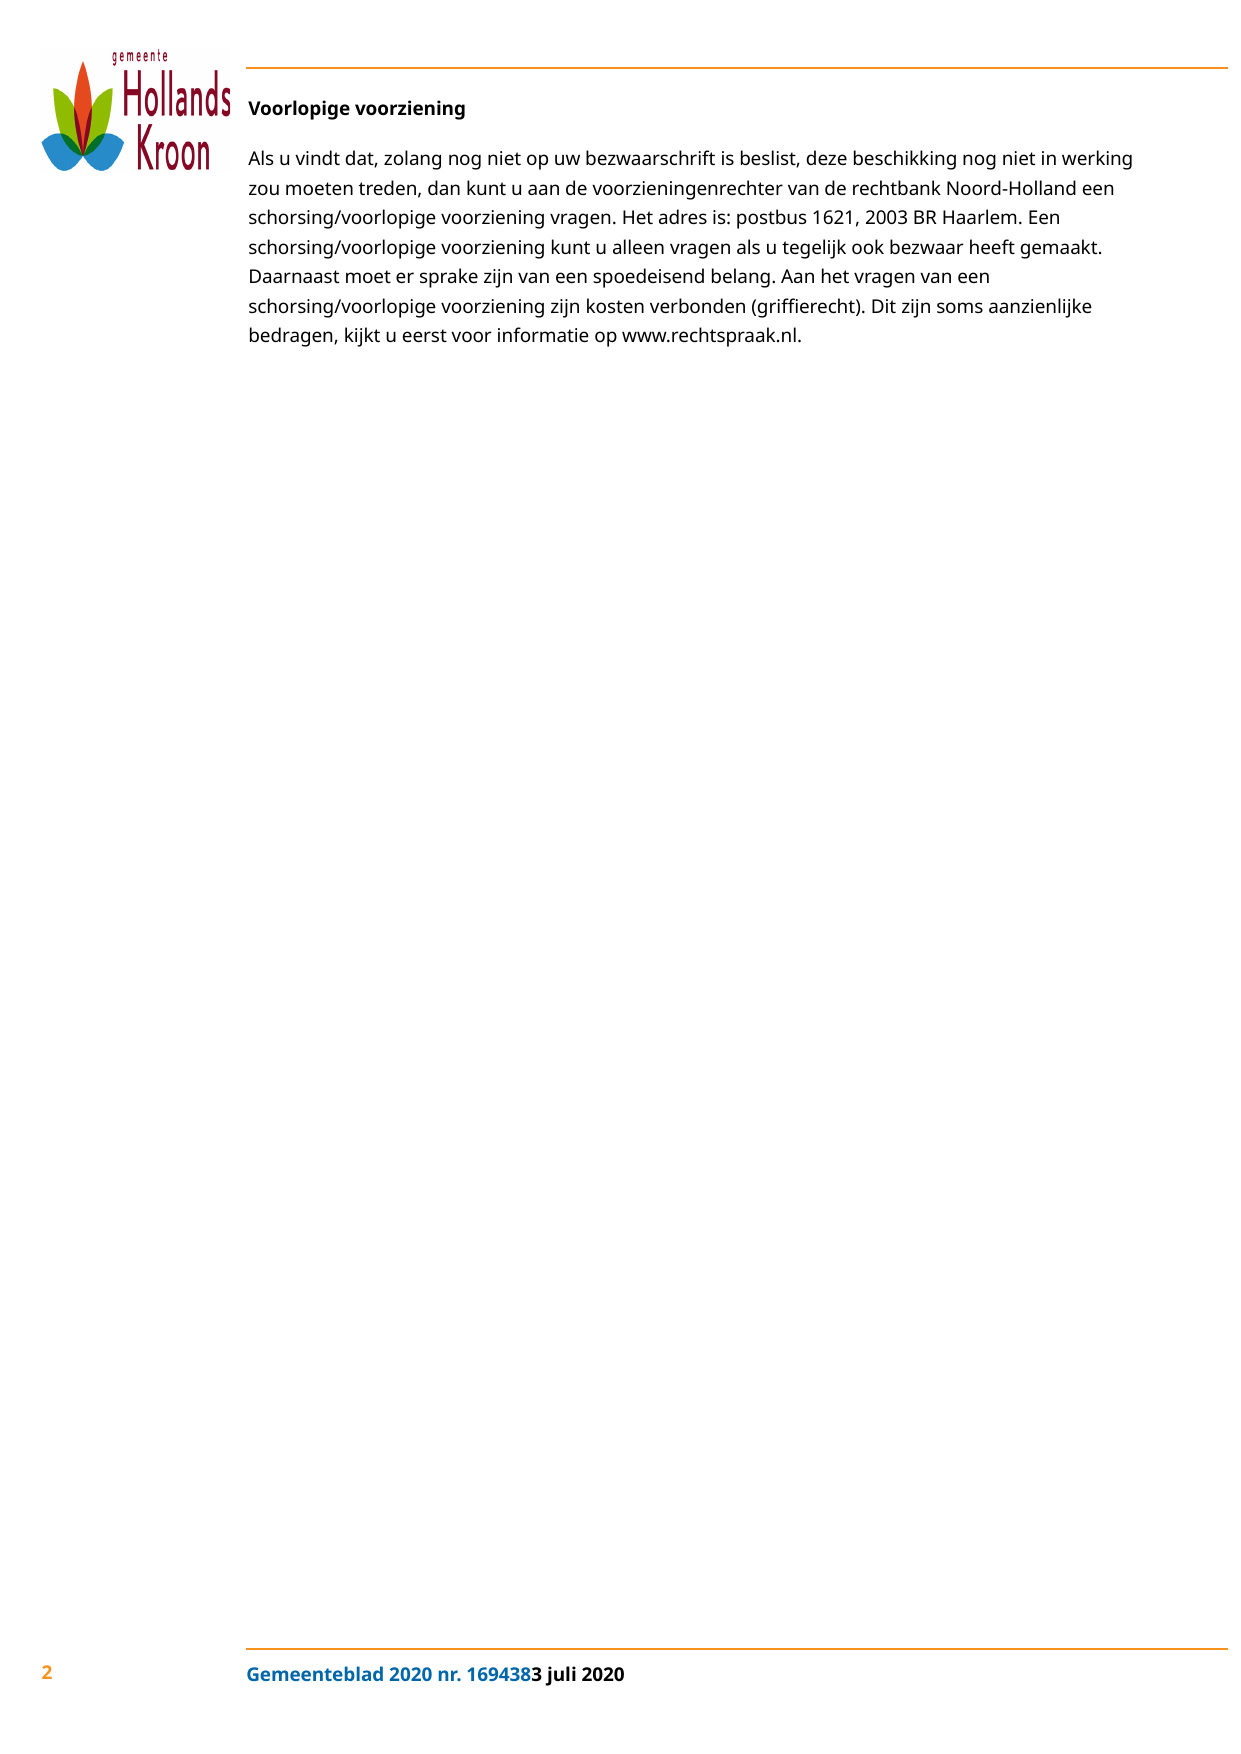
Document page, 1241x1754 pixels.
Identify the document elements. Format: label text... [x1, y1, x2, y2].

picture [41, 47, 231, 172]
text Voorlopige voorziening [248, 95, 1152, 121]
text Als u vindt dat, zolang nog niet op uw bezwaarschrift is beslist, deze beschikking nog niet in werking zou moeten treden, dan kunt u aan de voorzieningenrechter van de rechtbank Noord-Holland een schorsing/voorlopige voorziening vragen. Het adres is: postbus 1621, 2003 BR Haarlem. Een schorsing/voorlopige voorziening kunt u alleen vragen als u tegelijk ook bezwaar heeft gemaakt. Daarnaast moet er sprake zijn van een spoedeisend belang. Aan het vragen van een schorsing/voorlopige voorziening zijn kosten verbonden (griffierecht). Dit zijn soms aanzienlijke bedragen, kijkt u eerst voor informatie op www.rechtspraak.nl. [248, 145, 1152, 348]
